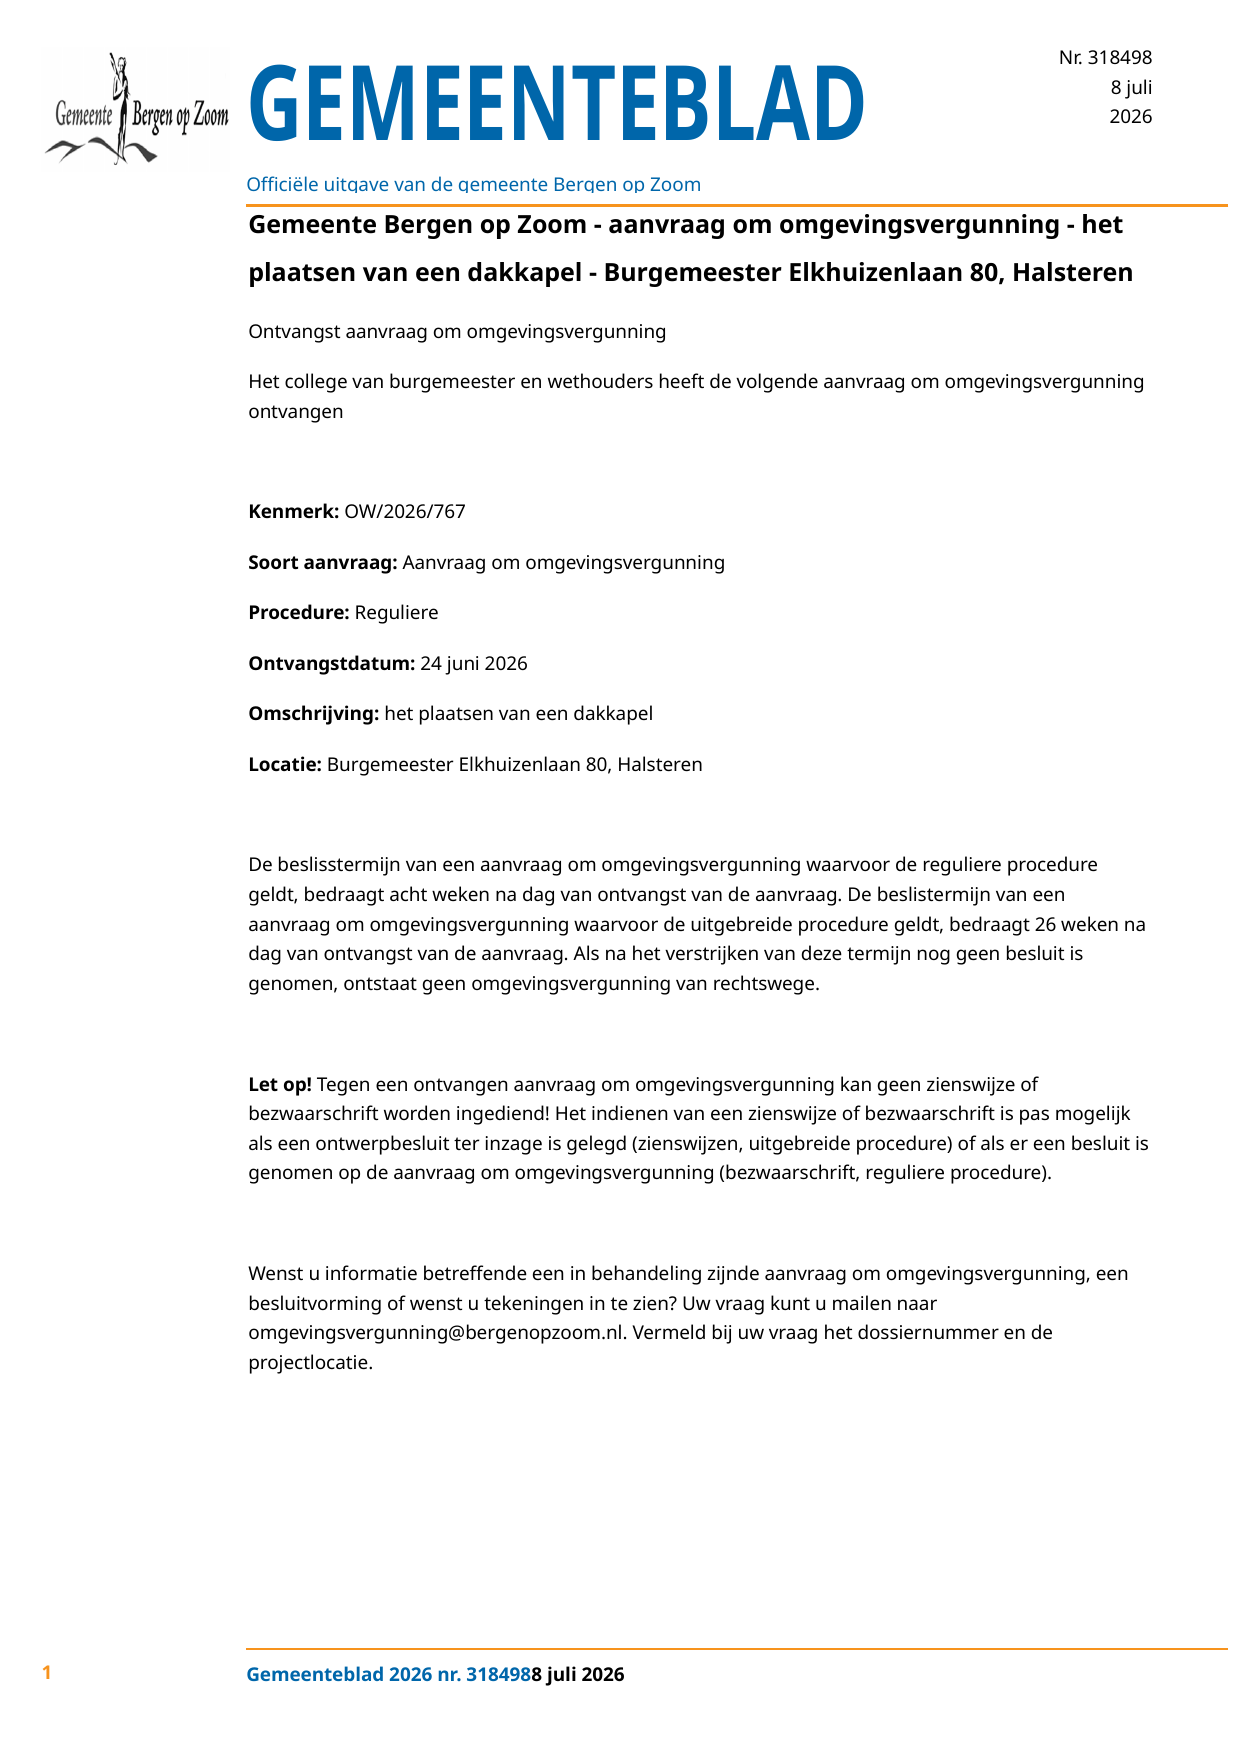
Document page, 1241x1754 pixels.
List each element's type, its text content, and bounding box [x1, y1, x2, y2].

text Gemeente Bergen op Zoom - aanvraag om omgevingsvergunning - het plaatsen van een dakkapel - Burgemeester Elkhuizenlaan 80, Halsteren [248, 207, 1152, 288]
text Omschrijving: het plaatsen van een dakkapel [248, 700, 1152, 726]
text Ontvangstdatum: 24 juni 2026 [248, 650, 1152, 676]
text Soort aanvraag: Aanvraag om omgevingsvergunning [248, 549, 1152, 575]
text Ontvangst aanvraag om omgevingsvergunning [248, 318, 1152, 344]
text Het college van burgemeester en wethouders heeft de volgende aanvraag om omgevingsvergunning ontvangen [248, 368, 1152, 424]
text Wenst u informatie betreffende een in behandeling zijnde aanvraag om omgevingsvergunning, een besluitvorming of wenst u tekeningen in te zien? Uw vraag kunt u mailen naar omgevingsvergunning@bergenopzoom.nl. Vermeld bij uw vraag het dossiernummer en de projectlocatie. [248, 1260, 1152, 1375]
text Kenmerk: OW/2026/767 [248, 499, 1152, 524]
text De beslisstermijn van een aanvraag om omgevingsvergunning waarvoor de reguliere procedure geldt, bedraagt acht weken na dag van ontvangst van de aanvraag. De beslistermijn van een aanvraag om omgevingsvergunning waarvoor de uitgebreide procedure geldt, bedraagt 26 weken na dag van ontvangst van de aanvraag. Als na het verstrijken van deze termijn nog geen besluit is genomen, ontstaat geen omgevingsvergunning van rechtswege. [248, 852, 1152, 996]
picture [41, 47, 231, 172]
text Let op! Tegen een ontvangen aanvraag om omgevingsvergunning kan geen zienswijze of bezwaarschrift worden ingediend! Het indienen van een zienswijze of bezwaarschrift is pas mogelijk als een ontwerpbesluit ter inzage is gelegd (zienswijzen, uitgebreide procedure) of als er een besluit is genomen op de aanvraag om omgevingsvergunning (bezwaarschrift, reguliere procedure). [248, 1071, 1152, 1185]
text Procedure: Reguliere [248, 599, 1152, 625]
text Locatie: Burgemeester Elkhuizenlaan 80, Halsteren [248, 751, 1152, 777]
